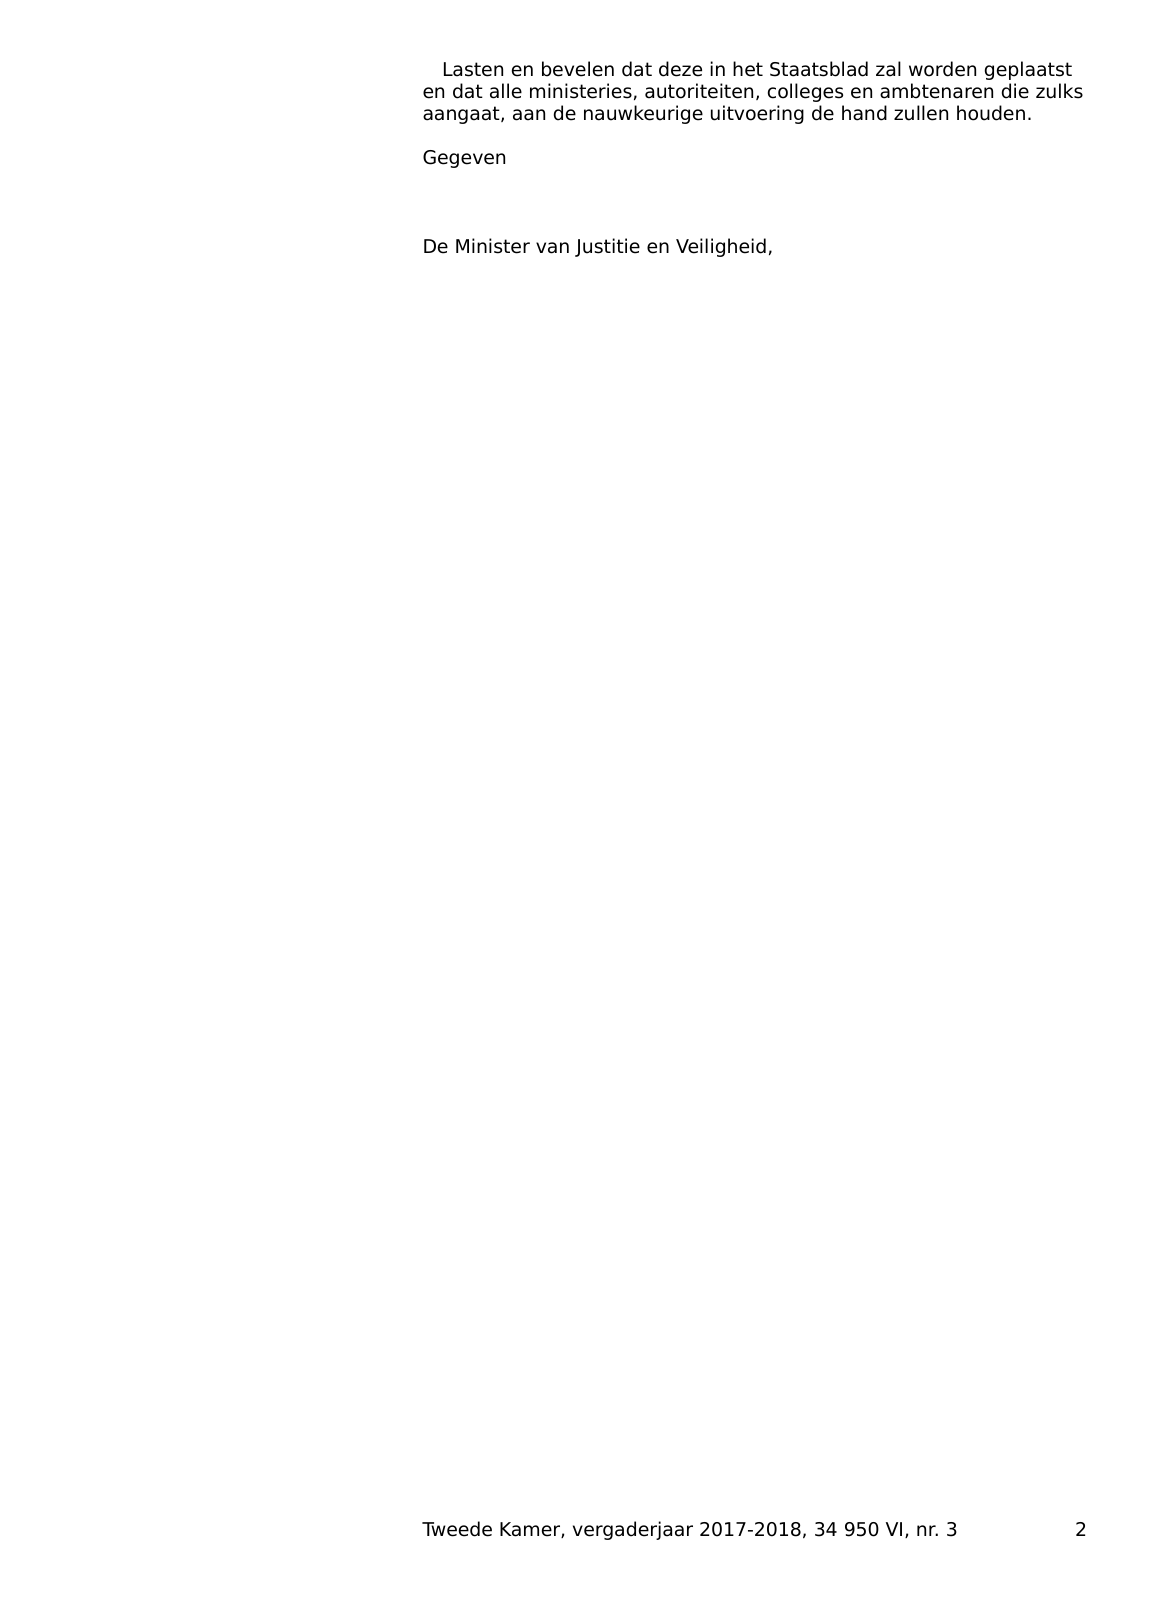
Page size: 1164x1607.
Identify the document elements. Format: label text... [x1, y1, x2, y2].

text De Minister van Justitie en Veiligheid, [422, 236, 1087, 258]
text Lasten en bevelen dat deze in het Staatsblad zal worden geplaatst en dat alle ministeries, autoriteiten, colleges en ambtenaren die zulks aangaat, aan de nauwkeurige uitvoering de hand zullen houden. [422, 59, 1087, 125]
text Gegeven [422, 147, 1087, 169]
